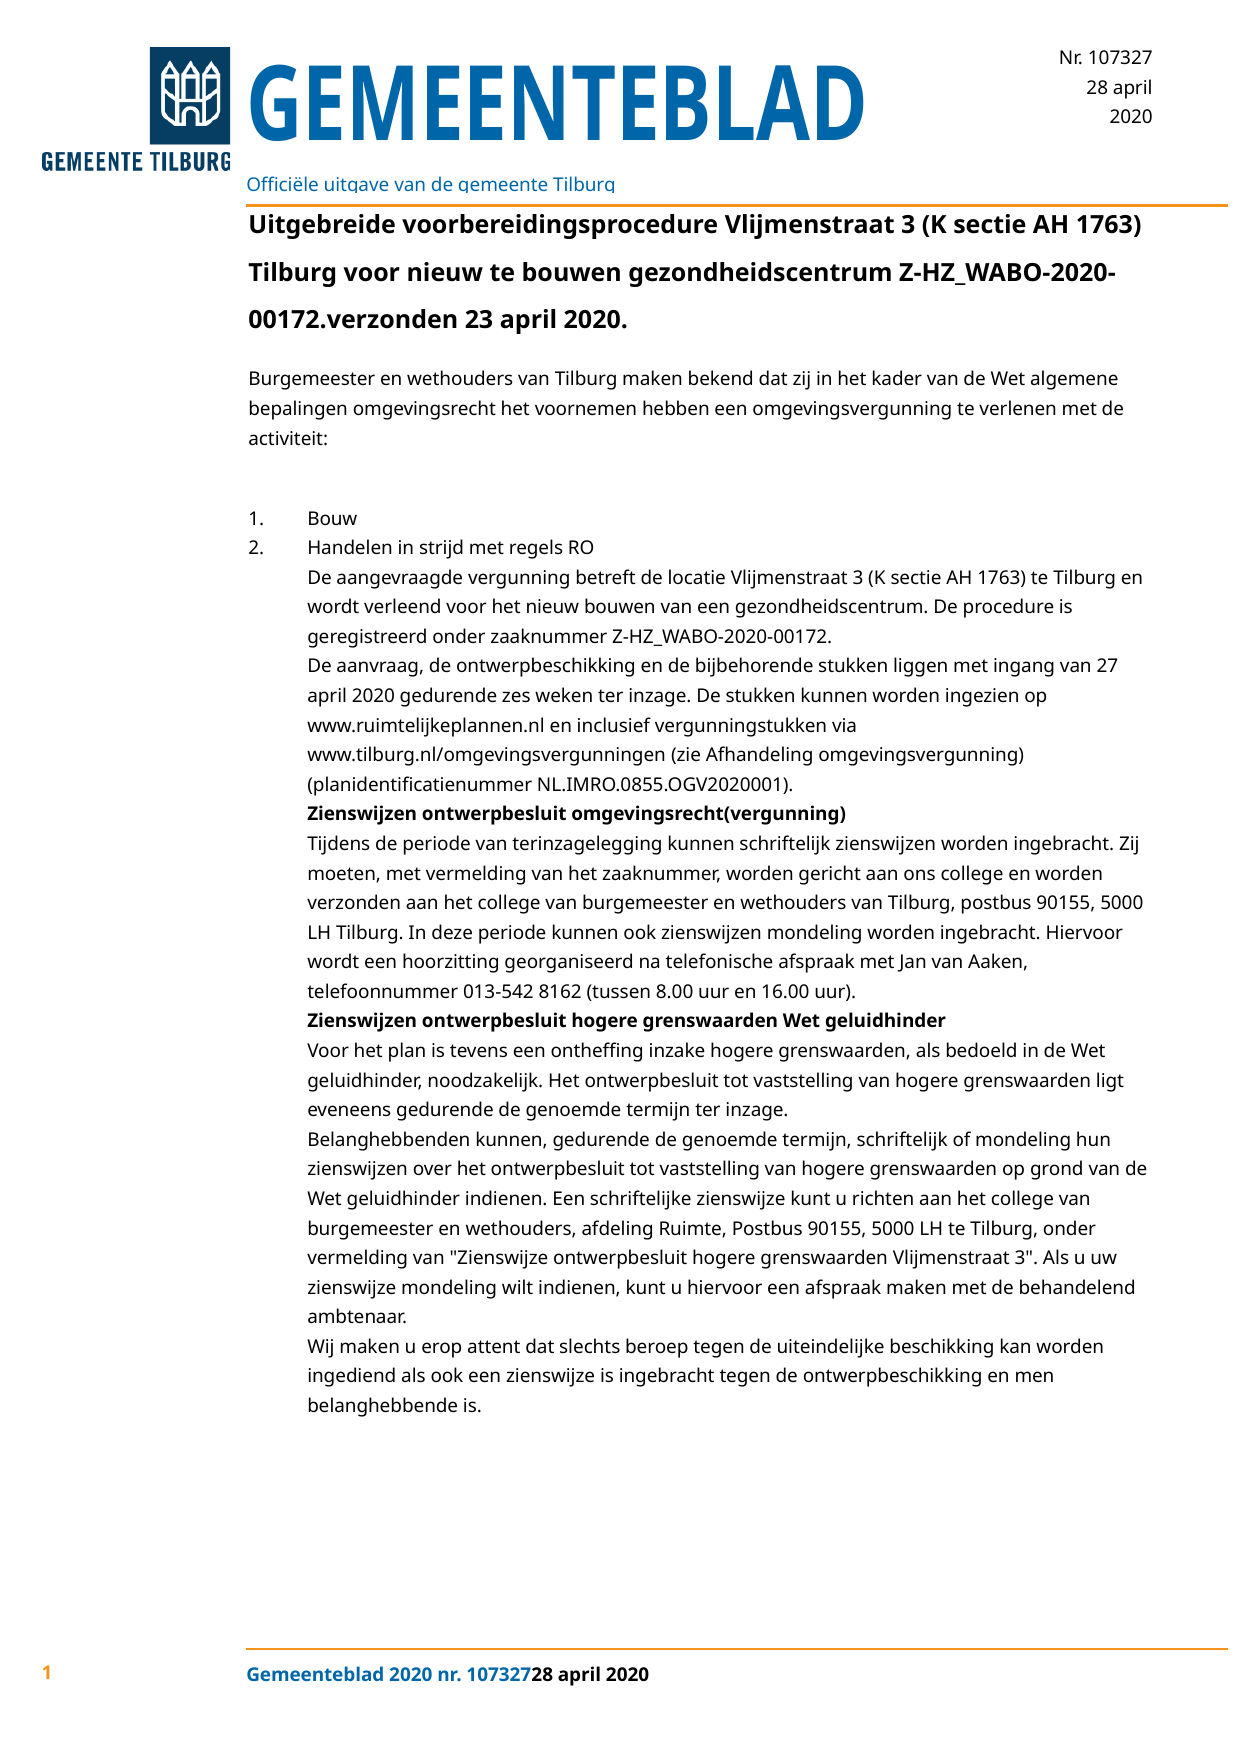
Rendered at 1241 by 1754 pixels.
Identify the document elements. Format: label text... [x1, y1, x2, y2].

list De aanvraag, de ontwerpbeschikking en de bijbehorende stukken liggen met ingang van 27 april 2020 gedurende zes weken ter inzage. De stukken kunnen worden ingezien op www.ruimtelijkeplannen.nl en inclusief vergunningstukken via www.tilburg.nl/omgevingsvergunningen (zie Afhandeling omgevingsvergunning) (planidentificatienummer NL.IMRO.0855.OGV2020001). [248, 653, 1152, 797]
list Zienswijzen ontwerpbesluit hogere grenswaarden Wet geluidhinder [248, 1008, 1152, 1033]
list Zienswijzen ontwerpbesluit omgevingsrecht(vergunning) [248, 801, 1152, 826]
list Voor het plan is tevens een ontheffing inzake hogere grenswaarden, als bedoeld in de Wet geluidhinder, noodzakelijk. Het ontwerpbesluit tot vaststelling van hogere grenswaarden ligt eveneens gedurende de genoemde termijn ter inzage. [248, 1037, 1152, 1122]
text Burgemeester en wethouders van Tilburg maken bekend dat zij in het kader van de Wet algemene bepalingen omgevingsrecht het voornemen hebben een omgevingsvergunning te verlenen met de activiteit: [248, 366, 1152, 450]
list De aangevraagde vergunning betreft de locatie Vlijmenstraat 3 (K sectie AH 1763) te Tilburg en wordt verleend voor het nieuw bouwen van een gezondheidscentrum. De procedure is geregistreerd onder zaaknummer Z-HZ_WABO-2020-00172. [248, 564, 1152, 649]
list Handelen in strijd met regels RO [248, 534, 1152, 560]
text Uitgebreide voorbereidingsprocedure Vlijmenstraat 3 (K sectie AH 1763) Tilburg voor nieuw te bouwen gezondheidscentrum Z-HZ_WABO-2020-00172.verzonden 23 april 2020. [248, 207, 1152, 336]
list Belanghebbenden kunnen, gedurende de genoemde termijn, schriftelijk of mondeling hun zienswijzen over het ontwerpbesluit tot vaststelling van hogere grenswaarden op grond van de Wet geluidhinder indienen. Een schriftelijke zienswijze kunt u richten aan het college van burgemeester en wethouders, afdeling Ruimte, Postbus 90155, 5000 LH te Tilburg, onder vermelding van "Zienswijze ontwerpbesluit hogere grenswaarden Vlijmenstraat 3". Als u uw zienswijze mondeling wilt indienen, kunt u hiervoor een afspraak maken met de behandelend ambtenaar. [248, 1126, 1152, 1329]
picture [41, 47, 231, 172]
list Tijdens de periode van terinzagelegging kunnen schriftelijk zienswijzen worden ingebracht. Zij moeten, met vermelding van het zaaknummer, worden gericht aan ons college en worden verzonden aan het college van burgemeester en wethouders van Tilburg, postbus 90155, 5000 LH Tilburg. In deze periode kunnen ook zienswijzen mondeling worden ingebracht. Hiervoor wordt een hoorzitting georganiseerd na telefonische afspraak met Jan van Aaken, telefoonnummer 013-542 8162 (tussen 8.00 uur en 16.00 uur). [248, 830, 1152, 1004]
list Wij maken u erop attent dat slechts beroep tegen de uiteindelijke beschikking kan worden ingediend als ook een zienswijze is ingebracht tegen de ontwerpbeschikking en men belanghebbende is. [248, 1333, 1152, 1418]
list Bouw [248, 505, 1152, 530]
